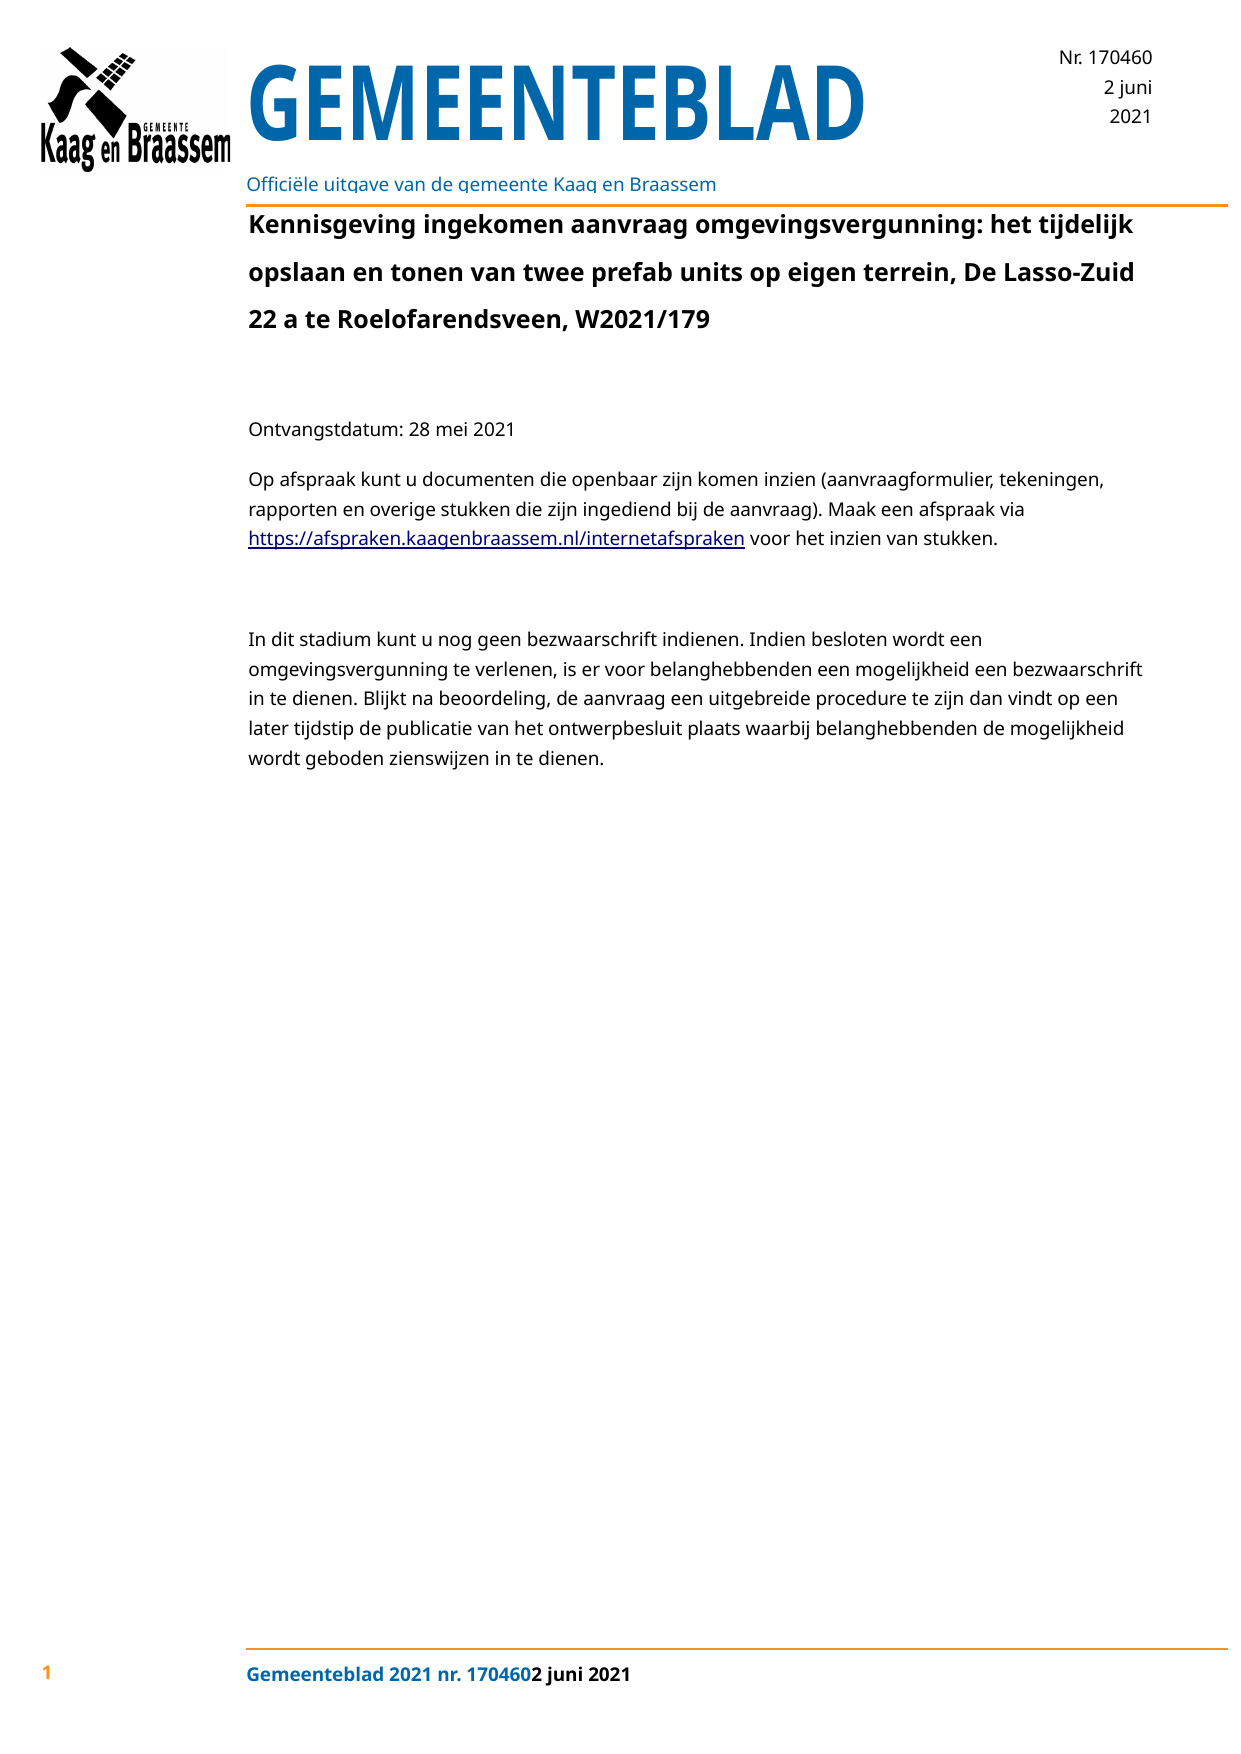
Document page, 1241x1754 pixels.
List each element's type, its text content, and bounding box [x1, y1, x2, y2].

text Op afspraak kunt u documenten die openbaar zijn komen inzien (aanvraagformulier, tekeningen, rapporten en overige stukken die zijn ingediend bij de aanvraag). Maak een afspraak via https://afspraken.kaagenbraassem.nl/internetafspraken voor het inzien van stukken. [248, 466, 1152, 551]
text In dit stadium kunt u nog geen bezwaarschrift indienen. Indien besloten wordt een omgevingsvergunning te verlenen, is er voor belanghebbenden een mogelijkheid een bezwaarschrift in te dienen. Blijkt na beoordeling, de aanvraag een uitgebreide procedure te zijn dan vindt op een later tijdstip de publicatie van het ontwerpbesluit plaats waarbij belanghebbenden de mogelijkheid wordt geboden zienswijzen in te dienen. [248, 626, 1152, 770]
picture [41, 47, 231, 172]
text Kennisgeving ingekomen aanvraag omgevingsvergunning: het tijdelijk opslaan en tonen van twee prefab units op eigen terrein, De Lasso-Zuid 22 a te Roelofarendsveen, W2021/179 [248, 207, 1152, 336]
text Ontvangstdatum: 28 mei 2021 [248, 416, 1152, 442]
